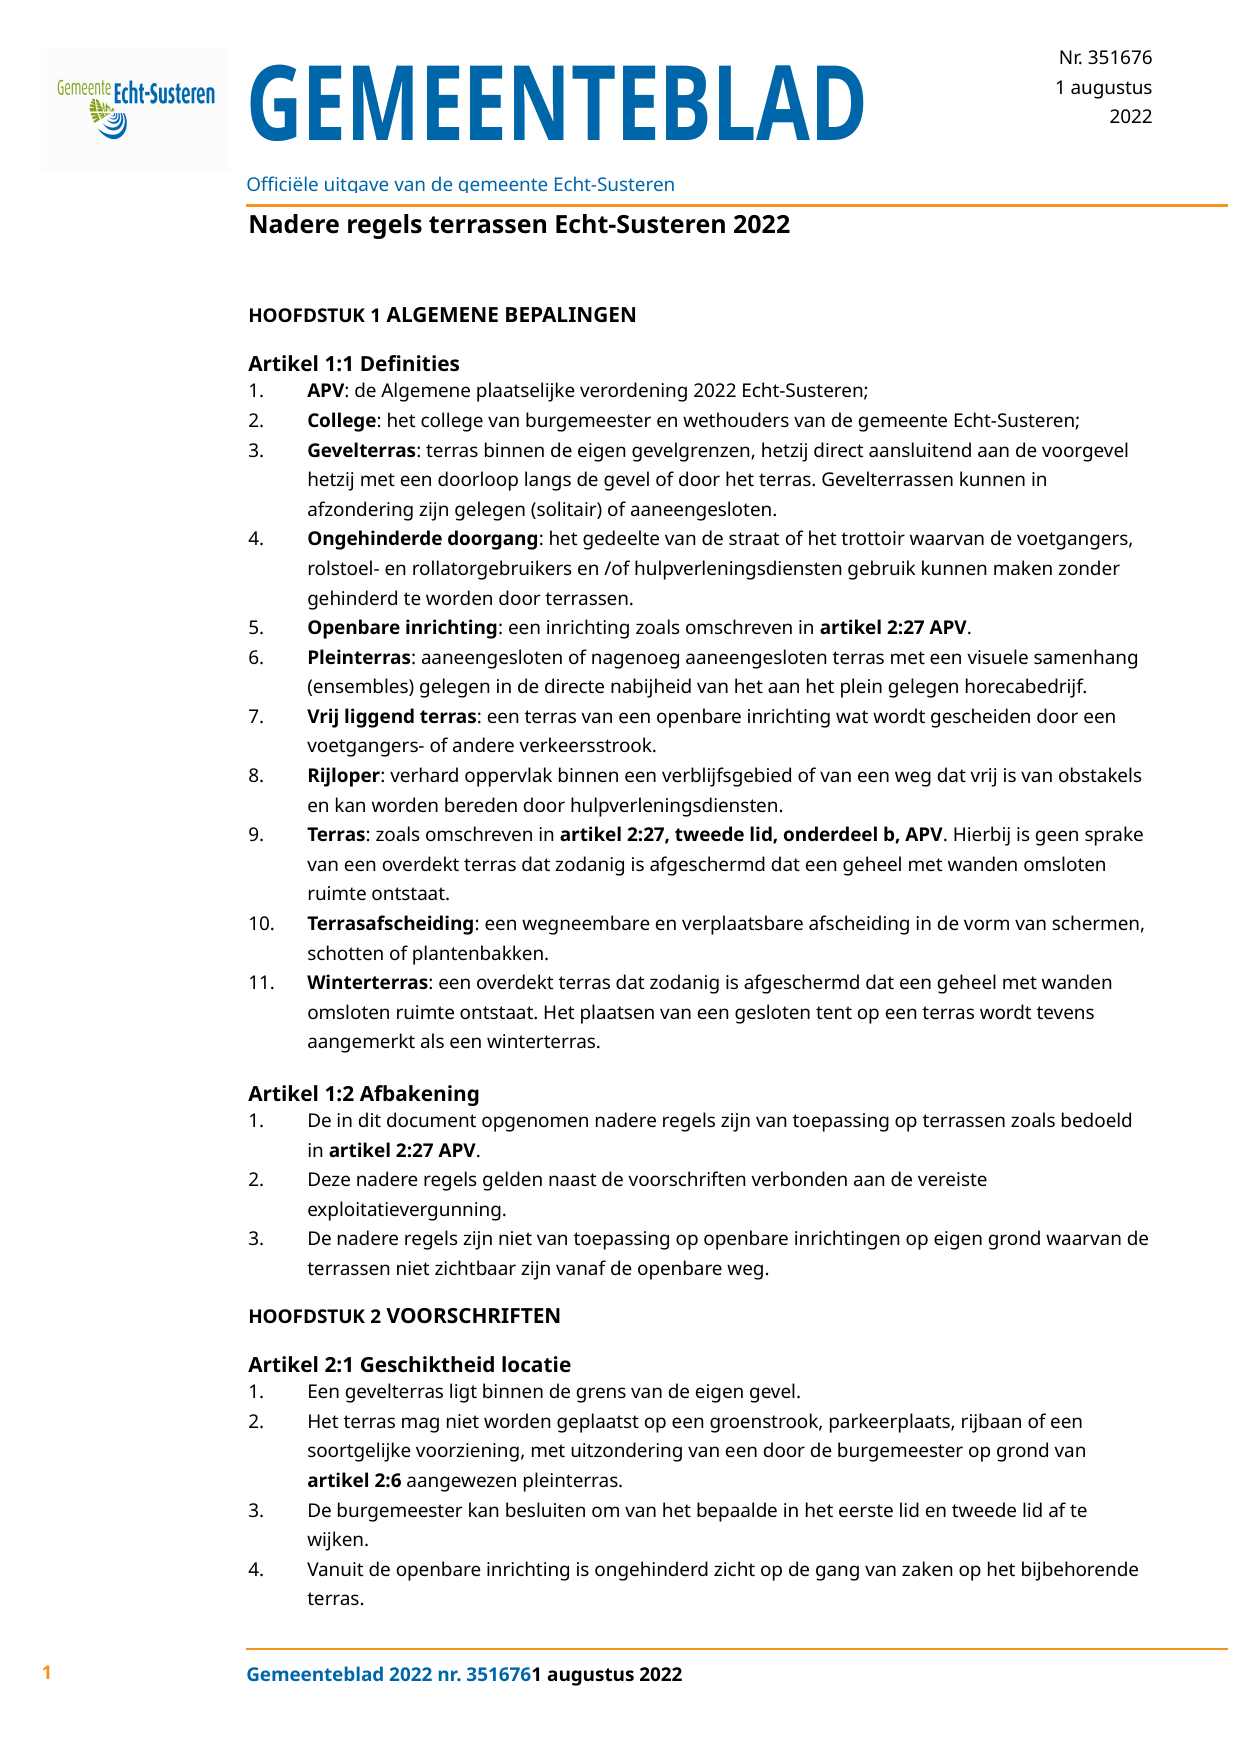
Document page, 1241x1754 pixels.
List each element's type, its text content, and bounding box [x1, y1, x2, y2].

list Het terras mag niet worden geplaatst op een groenstrook, parkeerplaats, rijbaan of een soortgelijke voorziening, met uitzondering van een door de burgemeester op grond van artikel 2:6 aangewezen pleinterras. [248, 1408, 1152, 1493]
list Terrasafscheiding: een wegneembare en verplaatsbare afscheiding in de vorm van schermen, schotten of plantenbakken. [248, 910, 1152, 965]
list Vanuit de openbare inrichting is ongehinderd zicht op de gang van zaken op het bijbehorende terras. [248, 1556, 1152, 1611]
list Een gevelterras ligt binnen de grens van de eigen gevel. [248, 1378, 1152, 1404]
list College: het college van burgemeester en wethouders van de gemeente Echt-Susteren; [248, 407, 1152, 433]
text Nadere regels terrassen Echt-Susteren 2022 [248, 207, 1152, 241]
list Pleinterras: aaneengesloten of nagenoeg aaneengesloten terras met een visuele samenhang (ensembles) gelegen in de directe nabijheid van het aan het plein gelegen horecabedrijf. [248, 644, 1152, 699]
text HOOFDSTUK 2 VOORSCHRIFTEN [248, 1301, 1152, 1329]
list Rijloper: verhard oppervlak binnen een verblijfsgebied of van een weg dat vrij is van obstakels en kan worden bereden door hulpverleningsdiensten. [248, 762, 1152, 817]
list De in dit document opgenomen nadere regels zijn van toepassing op terrassen zoals bedoeld in artikel 2:27 APV. [248, 1107, 1152, 1163]
text HOOFDSTUK 1 ALGEMENE BEPALINGEN [248, 300, 1152, 328]
list Terras: zoals omschreven in artikel 2:27, tweede lid, onderdeel b, APV. Hierbij is geen sprake van een overdekt terras dat zodanig is afgeschermd dat een geheel met wanden omsloten ruimte ontstaat. [248, 821, 1152, 906]
list Ongehinderde doorgang: het gedeelte van de straat of het trottoir waarvan de voetgangers, rolstoel- en rollatorgebruikers en /of hulpverleningsdiensten gebruik kunnen maken zonder gehinderd te worden door terrassen. [248, 526, 1152, 610]
list Vrij liggend terras: een terras van een openbare inrichting wat wordt gescheiden door een voetgangers- of andere verkeersstrook. [248, 703, 1152, 758]
picture [41, 47, 231, 172]
list Gevelterras: terras binnen de eigen gevelgrenzen, hetzij direct aansluitend aan de voorgevel hetzij met een doorloop langs de gevel of door het terras. Gevelterrassen kunnen in afzondering zijn gelegen (solitair) of aaneengesloten. [248, 437, 1152, 522]
list APV: de Algemene plaatselijke verordening 2022 Echt-Susteren; [248, 378, 1152, 403]
text Artikel 2:1 Geschiktheid locatie [248, 1350, 1152, 1378]
list De burgemeester kan besluiten om van het bepaalde in het eerste lid en tweede lid af te wijken. [248, 1497, 1152, 1552]
list Winterterras: een overdekt terras dat zodanig is afgeschermd dat een geheel met wanden omsloten ruimte ontstaat. Het plaatsen van een gesloten tent op een terras wordt tevens aangemerkt als een winterterras. [248, 969, 1152, 1054]
text Artikel 1:1 Definities [248, 349, 1152, 378]
list Openbare inrichting: een inrichting zoals omschreven in artikel 2:27 APV. [248, 614, 1152, 640]
text Artikel 1:2 Afbakening [248, 1079, 1152, 1107]
list Deze nadere regels gelden naast de voorschriften verbonden aan de vereiste exploitatievergunning. [248, 1166, 1152, 1222]
list De nadere regels zijn niet van toepassing op openbare inrichtingen op eigen grond waarvan de terrassen niet zichtbaar zijn vanaf de openbare weg. [248, 1226, 1152, 1281]
